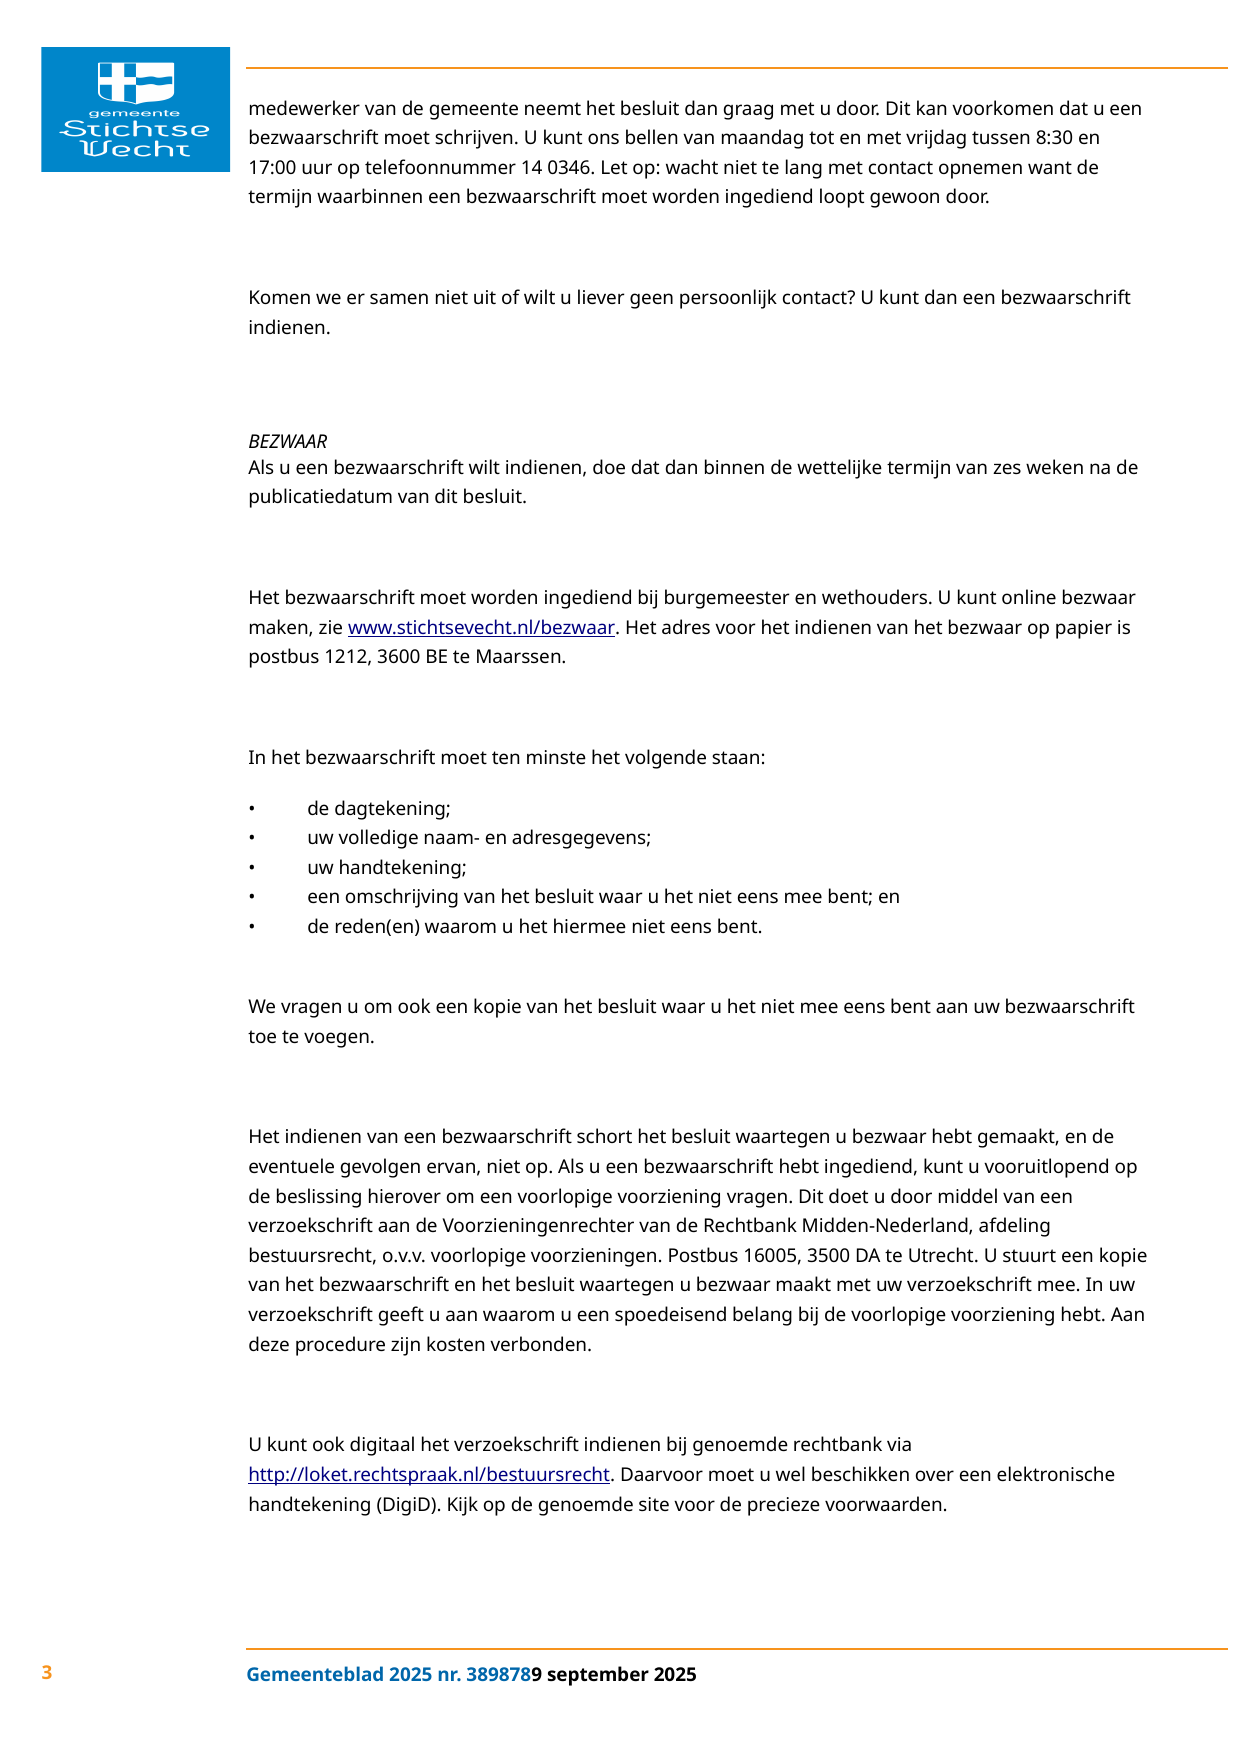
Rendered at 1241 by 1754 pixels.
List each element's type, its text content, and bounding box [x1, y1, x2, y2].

text Komen we er samen niet uit of wilt u liever geen persoonlijk contact? U kunt dan een bezwaarschrift indienen. [248, 284, 1152, 340]
text Het indienen van een bezwaarschrift schort het besluit waartegen u bezwaar hebt gemaakt, en de eventuele gevolgen ervan, niet op. Als u een bezwaarschrift hebt ingediend, kunt u vooruitlopend op de beslissing hierover om een voorlopige voorziening vragen. Dit doet u door middel van een verzoekschrift aan de Voorzieningenrechter van de Rechtbank Midden-Nederland, afdeling bestuursrecht, o.v.v. voorlopige voorzieningen. Postbus 16005, 3500 DA te Utrecht. U stuurt een kopie van het bezwaarschrift en het besluit waartegen u bezwaar maakt met uw verzoekschrift mee. In uw verzoekschrift geeft u aan waarom u een spoedeisend belang bij de voorlopige voorziening hebt. Aan deze procedure zijn kosten verbonden. [248, 1124, 1152, 1356]
list uw handtekening; [248, 854, 1152, 880]
text Het bezwaarschrift moet worden ingediend bij burgemeester en wethouders. U kunt online bezwaar maken, zie www.stichtsevecht.nl/bezwaar. Het adres voor het indienen van het bezwaar op papier is postbus 1212, 3600 BE te Maarssen. [248, 584, 1152, 669]
text Als u een bezwaarschrift wilt indienen, doe dat dan binnen de wettelijke termijn van zes weken na de publicatiedatum van dit besluit. [248, 454, 1152, 509]
text In het bezwaarschrift moet ten minste het volgende staan: [248, 744, 1152, 770]
list de dagtekening; [248, 795, 1152, 821]
picture [137, 63, 174, 103]
text We vragen u om ook een kopie van het besluit waar u het niet mee eens bent aan uw bezwaarschrift toe te voegen. [248, 993, 1152, 1048]
picture [99, 63, 135, 101]
list de reden(en) waarom u het hiermee niet eens bent. [248, 913, 1152, 939]
text medewerker van de gemeente neemt het besluit dan graag met u door. Dit kan voorkomen dat u een bezwaarschrift moet schrijven. U kunt ons bellen van maandag tot en met vrijdag tussen 8:30 en 17:00 uur op telefoonnummer 14 0346. Let op: wacht niet te lang met contact opnemen want de termijn waarbinnen een bezwaarschrift moet worden ingediend loopt gewoon door. [248, 95, 1152, 209]
text U kunt ook digitaal het verzoekschrift indienen bij genoemde rechtbank via http://loket.rechtspraak.nl/bestuursrecht. Daarvoor moet u wel beschikken over een elektronische handtekening (DigiD). Kijk op de genoemde site voor de precieze voorwaarden. [248, 1432, 1152, 1516]
list uw volledige naam- en adresgegevens; [248, 824, 1152, 850]
list een omschrijving van het besluit waar u het niet eens mee bent; en [248, 884, 1152, 909]
text BEZWAAR [248, 428, 1152, 454]
